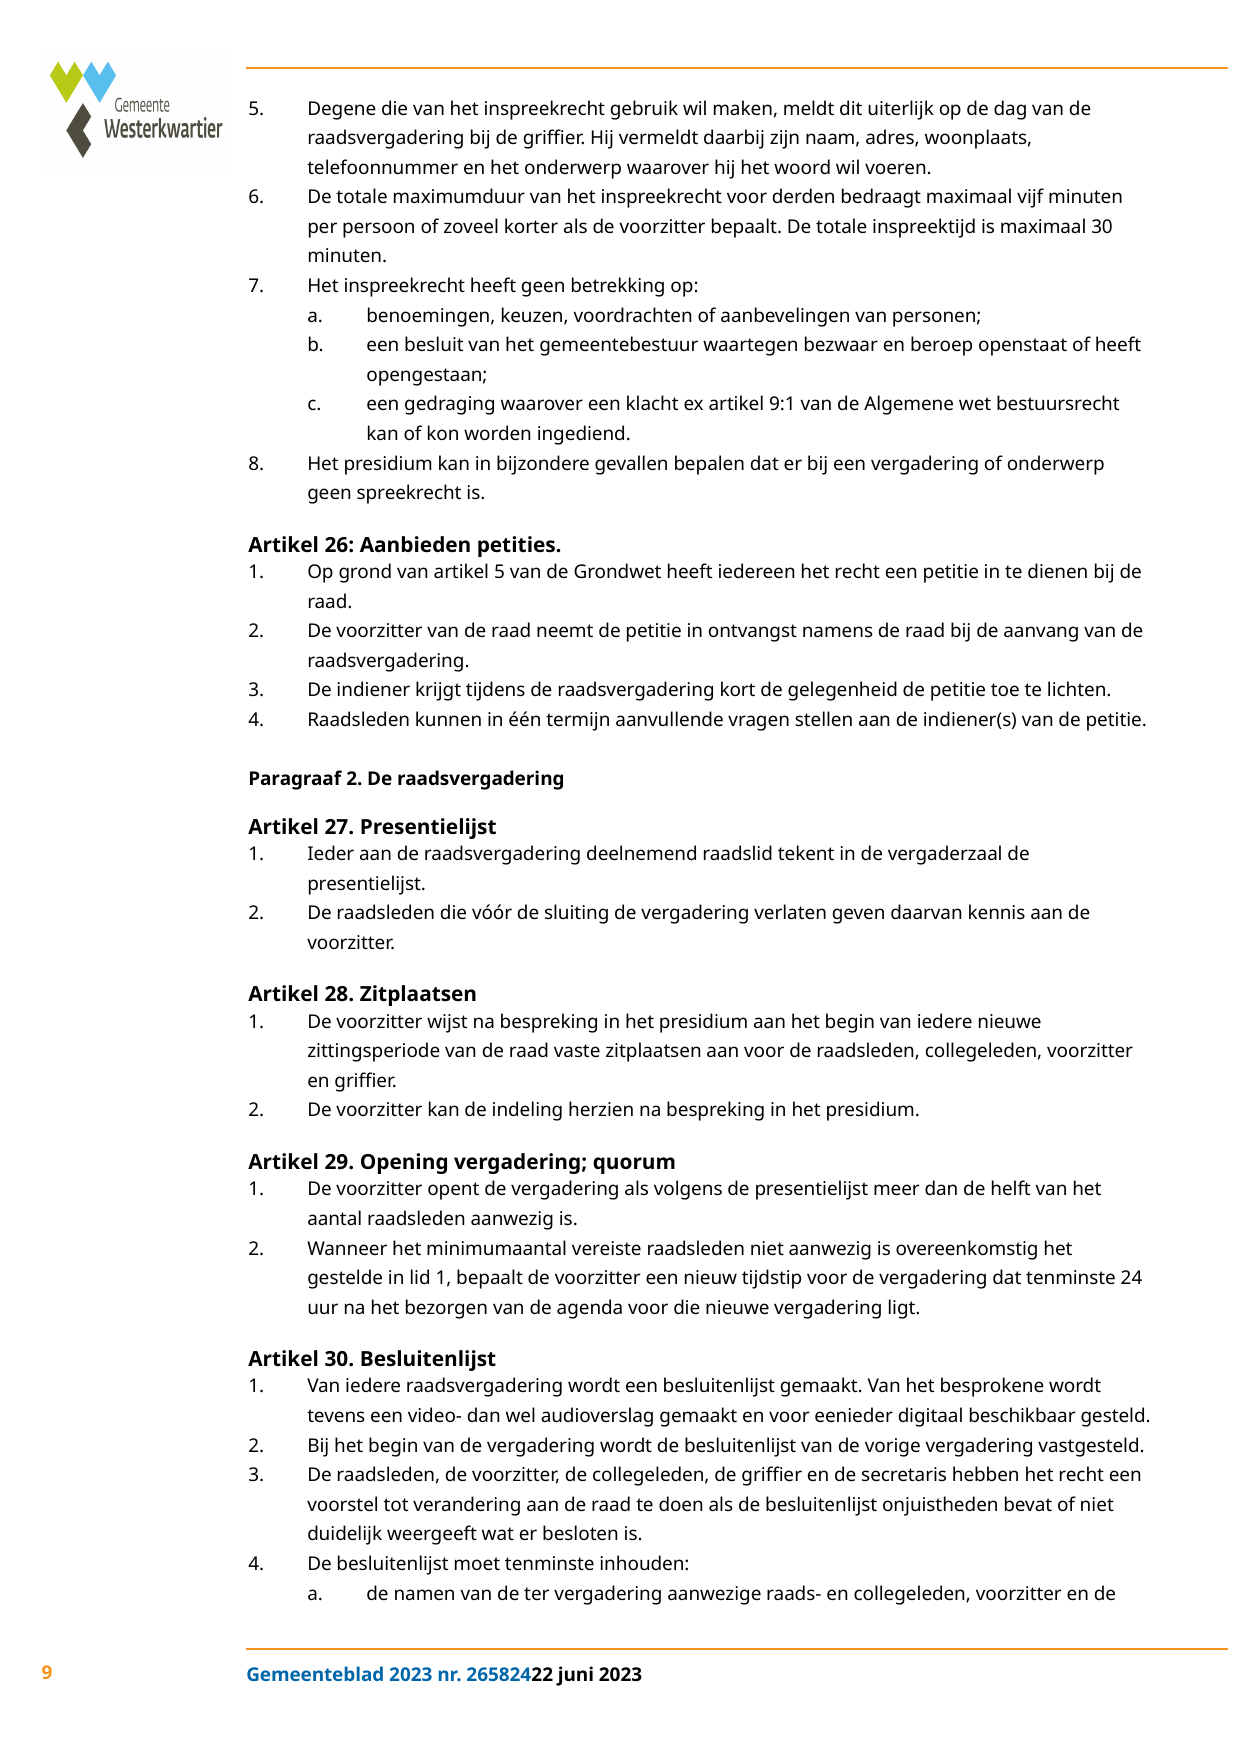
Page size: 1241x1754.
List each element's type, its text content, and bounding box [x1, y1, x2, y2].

list De indiener krijgt tijdens de raadsvergadering kort de gelegenheid de petitie toe te lichten. [248, 677, 1152, 702]
list De voorzitter kan de indeling herzien na bespreking in het presidium. [248, 1097, 1152, 1122]
text Paragraaf 2. De raadsvergadering [248, 765, 1152, 791]
list Degene die van het inspreekrecht gebruik wil maken, meldt dit uiterlijk op de dag van de raadsvergadering bij de griffier. Hij vermeldt daarbij zijn naam, adres, woonplaats, telefoonnummer en het onderwerp waarover hij het woord wil voeren. [248, 95, 1152, 180]
text Artikel 29. Opening vergadering; quorum [248, 1147, 1152, 1176]
text Artikel 27. Presentielijst [248, 812, 1152, 840]
list Ieder aan de raadsvergadering deelnemend raadslid tekent in de vergaderzaal de presentielijst. [248, 840, 1152, 896]
list Raadsleden kunnen in één termijn aanvullende vragen stellen aan de indiener(s) van de petitie. [248, 706, 1152, 732]
list Van iedere raadsvergadering wordt een besluitenlijst gemaakt. Van het besprokene wordt tevens een video- dan wel audioverslag gemaakt en voor eenieder digitaal beschikbaar gesteld. [248, 1373, 1152, 1428]
list Het presidium kan in bijzondere gevallen bepalen dat er bij een vergadering of onderwerp geen spreekrecht is. [248, 450, 1152, 505]
list De totale maximumduur van het inspreekrecht voor derden bedraagt maximaal vijf minuten per persoon of zoveel korter als de voorzitter bepaalt. De totale inspreektijd is maximaal 30 minuten. [248, 183, 1152, 268]
list benoemingen, keuzen, voordrachten of aanbevelingen van personen; [307, 302, 1152, 328]
list De besluitenlijst moet tenminste inhouden: [248, 1550, 1152, 1576]
list De voorzitter van de raad neemt de petitie in ontvangst namens de raad bij de aanvang van de raadsvergadering. [248, 617, 1152, 673]
list een besluit van het gemeentebestuur waartegen bezwaar en beroep openstaat of heeft opengestaan; [307, 331, 1152, 387]
list Het inspreekrecht heeft geen betrekking op: [248, 272, 1152, 298]
list Bij het begin van de vergadering wordt de besluitenlijst van de vorige vergadering vastgesteld. [248, 1432, 1152, 1458]
list De raadsleden die vóór de sluiting de vergadering verlaten geven daarvan kennis aan de voorzitter. [248, 899, 1152, 955]
text Artikel 28. Zitplaatsen [248, 979, 1152, 1008]
list De raadsleden, de voorzitter, de collegeleden, de griffier en de secretaris hebben het recht een voorstel tot verandering aan de raad te doen als de besluitenlijst onjuistheden bevat of niet duidelijk weergeeft wat er besloten is. [248, 1461, 1152, 1546]
list de namen van de ter vergadering aanwezige raads- en collegeleden, voorzitter en de [307, 1580, 1152, 1606]
list Op grond van artikel 5 van de Grondwet heeft iedereen het recht een petitie in te dienen bij de raad. [248, 558, 1152, 613]
list Wanneer het minimumaantal vereiste raadsleden niet aanwezig is overeenkomstig het gestelde in lid 1, bepaalt de voorzitter een nieuw tijdstip voor de vergadering dat tenminste 24 uur na het bezorgen van de agenda voor die nieuwe vergadering ligt. [248, 1235, 1152, 1319]
list De voorzitter wijst na bespreking in het presidium aan het begin van iedere nieuwe zittingsperiode van de raad vaste zitplaatsen aan voor de raadsleden, collegeleden, voorzitter en griffier. [248, 1008, 1152, 1093]
text Artikel 30. Besluitenlijst [248, 1344, 1152, 1373]
picture [41, 47, 231, 172]
list een gedraging waarover een klacht ex artikel 9:1 van de Algemene wet bestuursrecht kan of kon worden ingediend. [307, 391, 1152, 446]
list De voorzitter opent de vergadering als volgens de presentielijst meer dan de helft van het aantal raadsleden aanwezig is. [248, 1176, 1152, 1231]
text Artikel 26: Aanbieden petities. [248, 530, 1152, 558]
